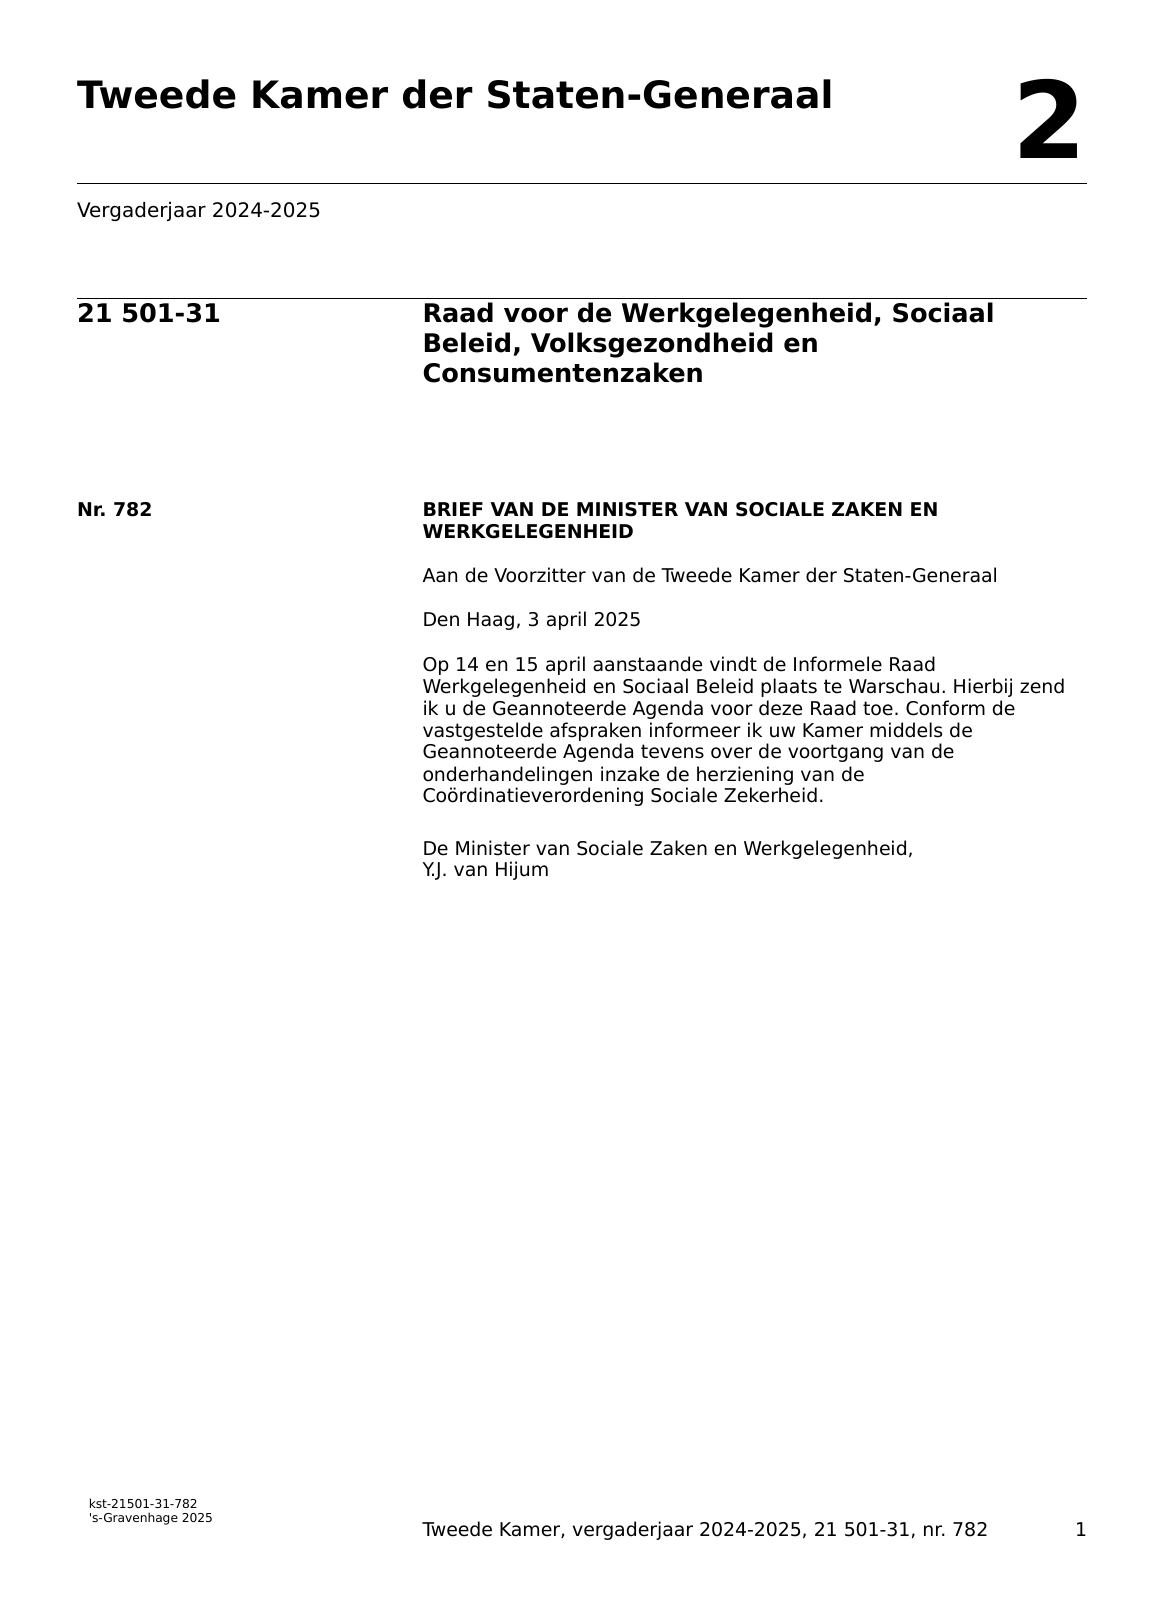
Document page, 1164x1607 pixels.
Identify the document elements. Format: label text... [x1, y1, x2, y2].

table_cell Vergaderjaar 2024-2025 [77, 184, 1087, 298]
text Aan de Voorzitter van de Tweede Kamer der Staten-Generaal [422, 565, 1087, 587]
text kst-21501-31-782 [88, 1497, 323, 1511]
subtitle 21 501-31 Raad voor de Werkgelegenheid, Sociaal Beleid, Volksgezondheid en Consumentenzaken [77, 299, 1087, 388]
text De Minister van Sociale Zaken en Werkgelegenheid, Y.J. van Hijum [422, 837, 1087, 881]
text Op 14 en 15 april aanstaande vindt de Informele Raad Werkgelegenheid en Sociaal Beleid plaats te Warschau. Hierbij zend ik u de Geannoteerde Agenda voor deze Raad toe. Conform de vastgestelde afspraken informeer ik uw Kamer middels de Geannoteerde Agenda tevens over de voortgang van de onderhandelingen inzake de herziening van de Coördinatieverordening Sociale Zekerheid. [422, 653, 1087, 807]
subtitle Nr. 782 BRIEF VAN DE MINISTER VAN SOCIALE ZAKEN EN WERKGELEGENHEID [77, 499, 1087, 543]
text 's-Gravenhage 2025 [88, 1511, 323, 1525]
text Den Haag, 3 april 2025 [422, 609, 1087, 631]
table_header 2 [886, 59, 1087, 183]
table_header Tweede Kamer der Staten-Generaal [77, 59, 886, 183]
